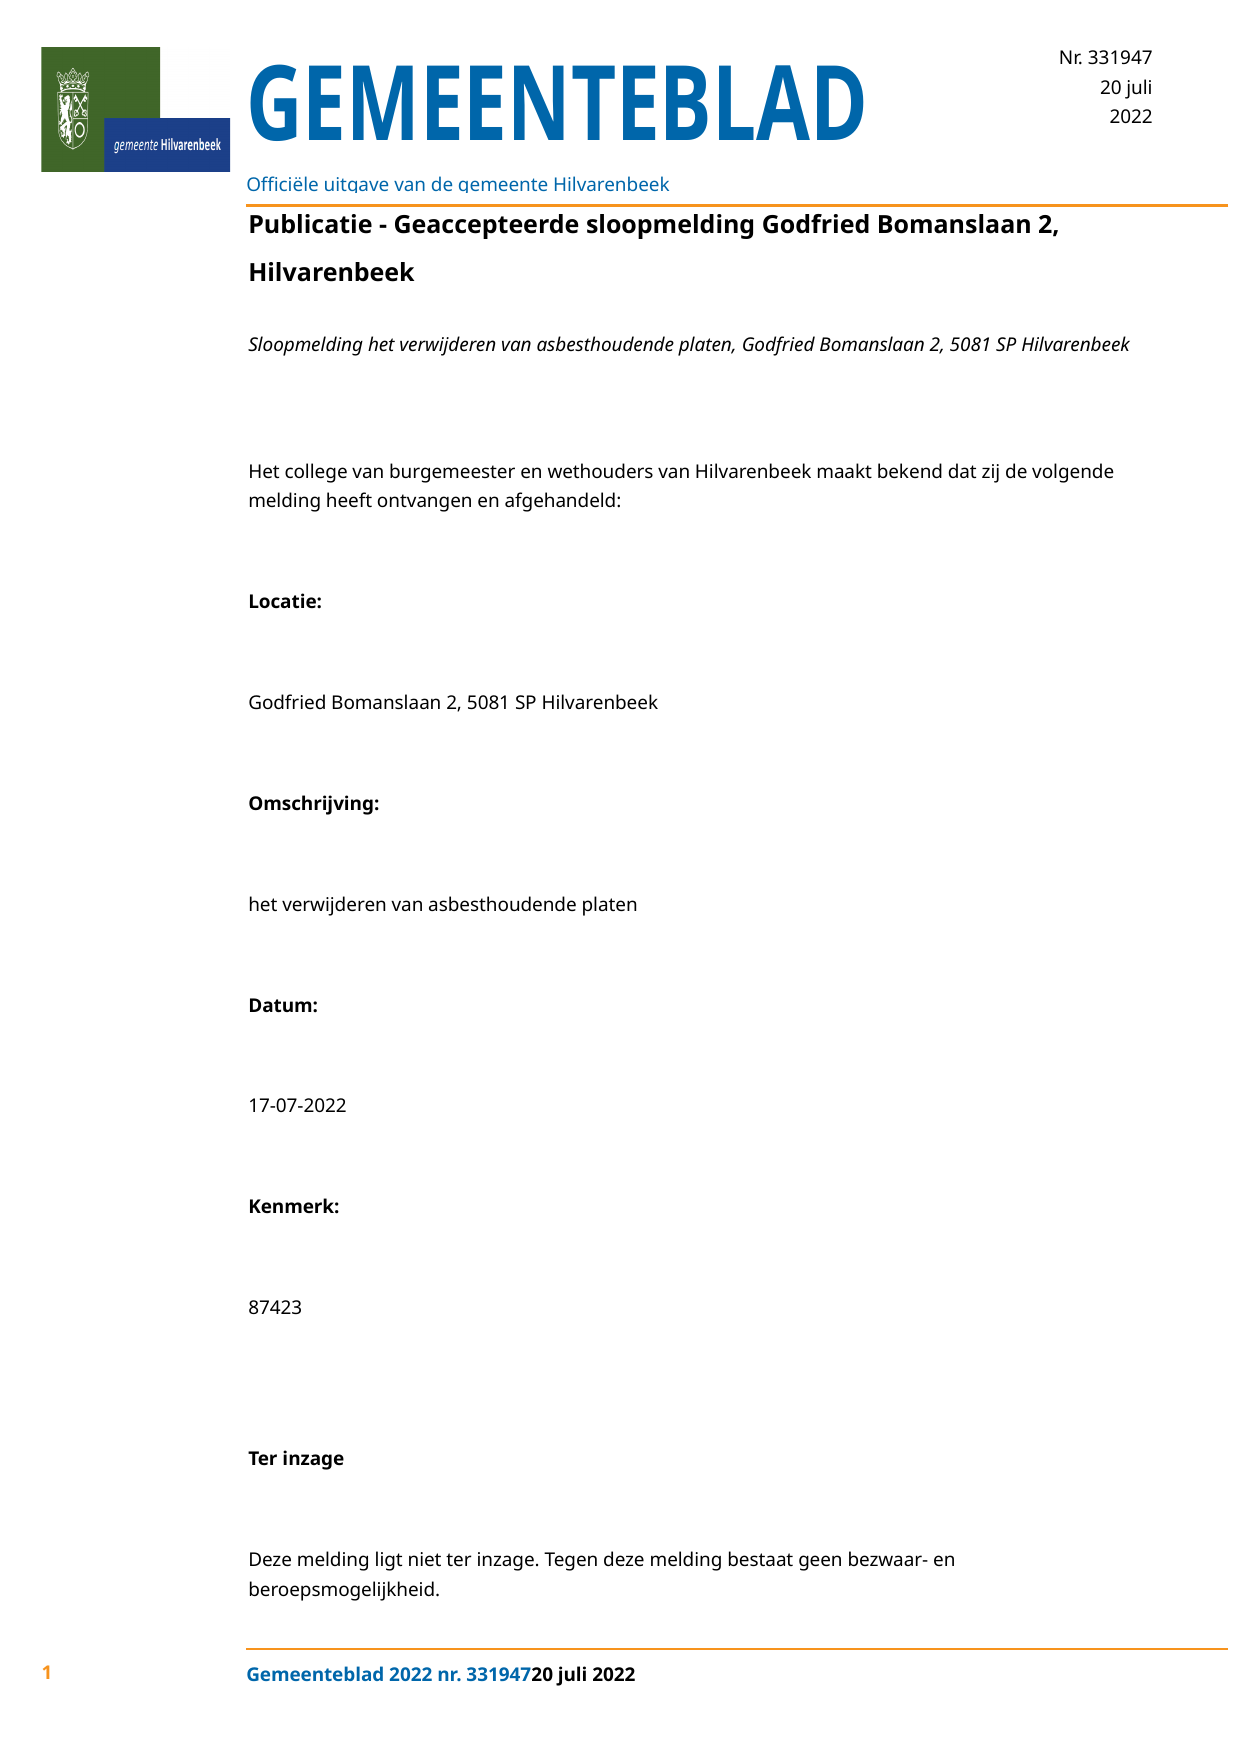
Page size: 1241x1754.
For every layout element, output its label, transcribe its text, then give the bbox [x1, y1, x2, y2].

text Kenmerk: [248, 1193, 1152, 1219]
text Locatie: [248, 588, 1152, 614]
text Datum: [248, 992, 1152, 1017]
text Deze melding ligt niet ter inzage. Tegen deze melding bestaat geen bezwaar- en beroepsmogelijkheid. [248, 1546, 1152, 1602]
picture [41, 47, 231, 172]
text Sloopmelding het verwijderen van asbesthoudende platen, Godfried Bomanslaan 2, 5081 SP Hilvarenbeek [248, 331, 1152, 357]
text Godfried Bomanslaan 2, 5081 SP Hilvarenbeek [248, 689, 1152, 715]
text 87423 [248, 1294, 1152, 1320]
text Het college van burgemeester en wethouders van Hilvarenbeek maakt bekend dat zij de volgende melding heeft ontvangen en afgehandeld: [248, 458, 1152, 513]
text 17-07-2022 [248, 1093, 1152, 1118]
text Ter inzage [248, 1446, 1152, 1471]
text het verwijderen van asbesthoudende platen [248, 891, 1152, 917]
text Omschrijving: [248, 790, 1152, 816]
text Publicatie - Geaccepteerde sloopmelding Godfried Bomanslaan 2, Hilvarenbeek [248, 207, 1152, 288]
